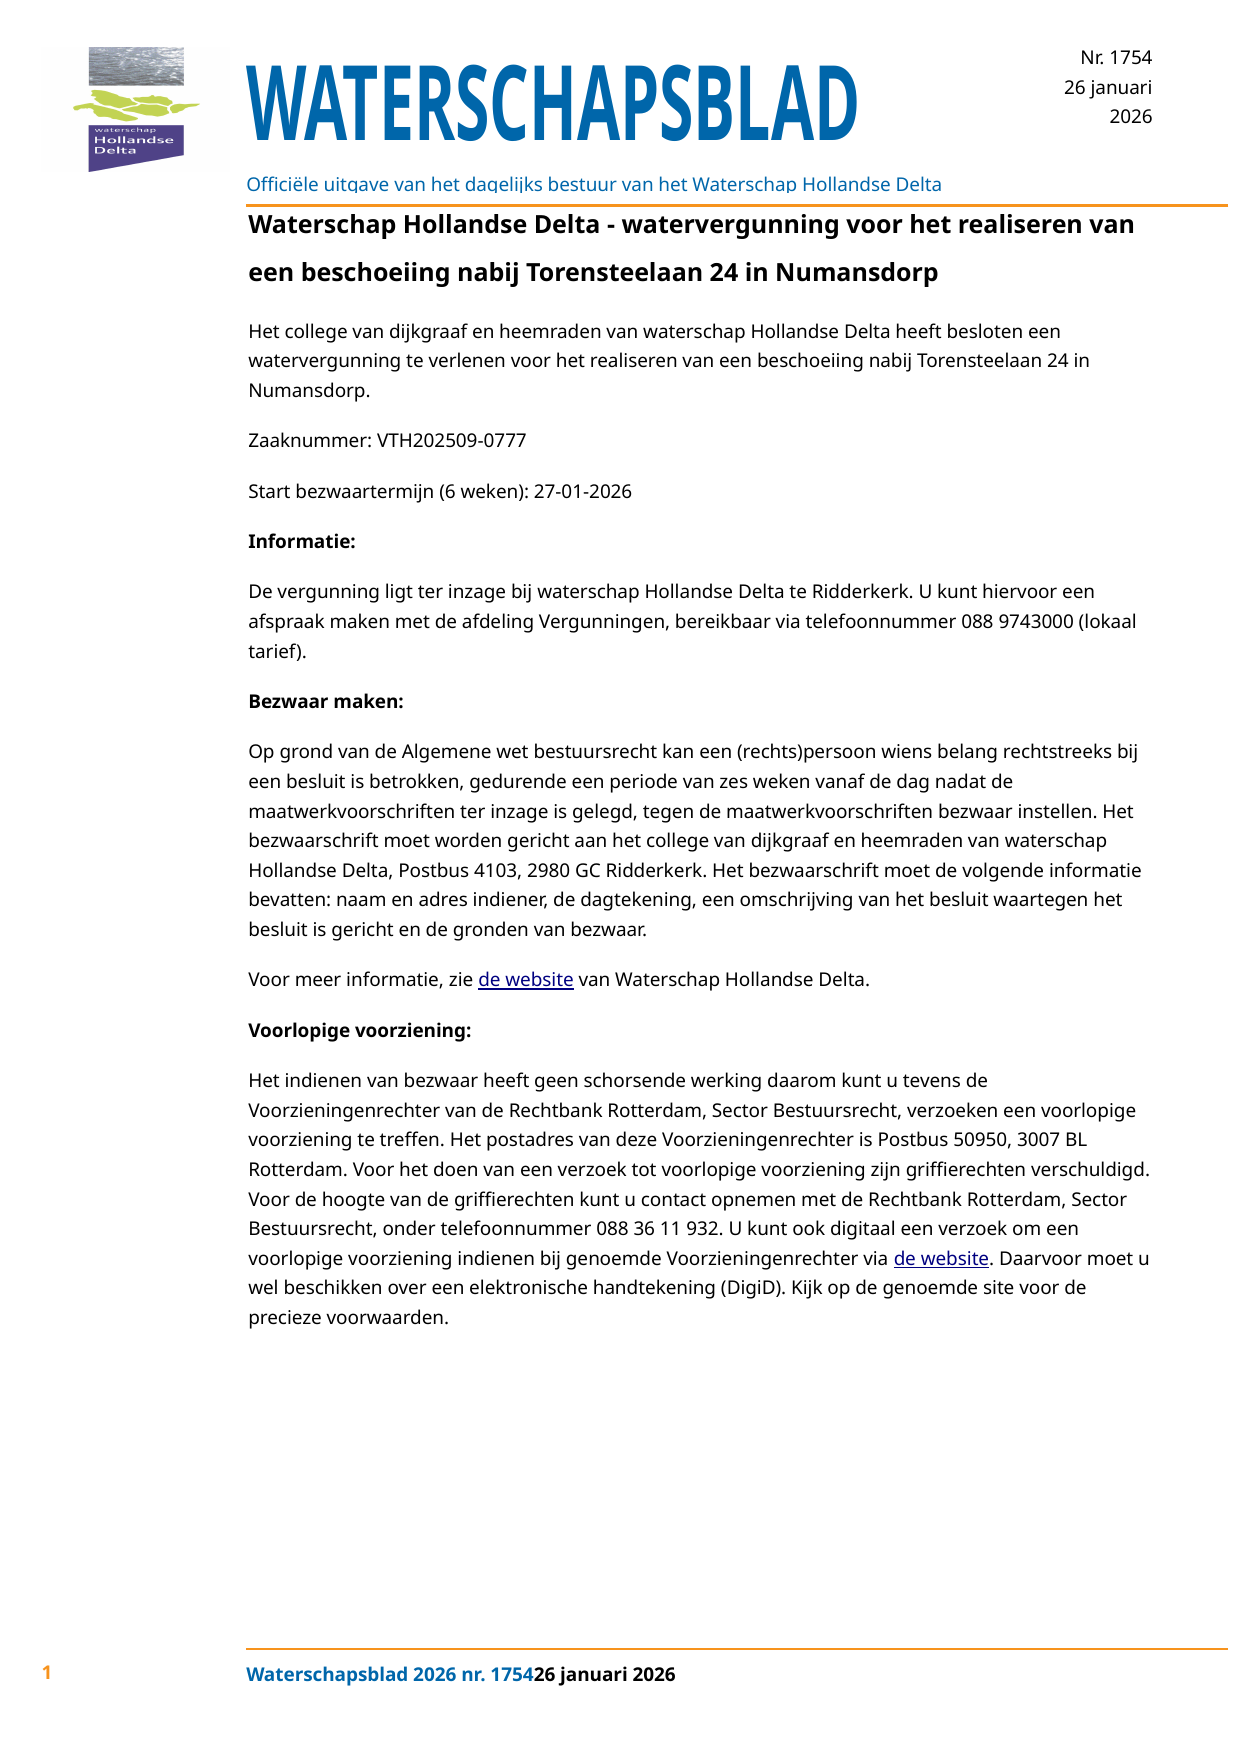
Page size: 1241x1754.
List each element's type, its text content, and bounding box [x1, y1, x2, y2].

text Voorlopige voorziening: [248, 1017, 1152, 1043]
text Voor meer informatie, zie de website van Waterschap Hollandse Delta. [248, 967, 1152, 992]
text De vergunning ligt ter inzage bij waterschap Hollandse Delta te Ridderkerk. U kunt hiervoor een afspraak maken met de afdeling Vergunningen, bereikbaar via telefoonnummer 088 9743000 (lokaal tarief). [248, 579, 1152, 664]
text Waterschap Hollandse Delta - watervergunning voor het realiseren van een beschoeiing nabij Torensteelaan 24 in Numansdorp [248, 207, 1152, 288]
text Het indienen van bezwaar heeft geen schorsende werking daarom kunt u tevens de Voorzieningenrechter van de Rechtbank Rotterdam, Sector Bestuursrecht, verzoeken een voorlopige voorziening te treffen. Het postadres van deze Voorzieningenrechter is Postbus 50950, 3007 BL Rotterdam. Voor het doen van een verzoek tot voorlopige voorziening zijn griffierechten verschuldigd. Voor de hoogte van de griffierechten kunt u contact opnemen met de Rechtbank Rotterdam, Sector Bestuursrecht, onder telefoonnummer 088 36 11 932. U kunt ook digitaal een verzoek om een voorlopige voorziening indienen bij genoemde Voorzieningenrechter via de website. Daarvoor moet u wel beschikken over een elektronische handtekening (DigiD). Kijk op de genoemde site voor de precieze voorwaarden. [248, 1067, 1152, 1330]
text Bezwaar maken: [248, 688, 1152, 714]
text Start bezwaartermijn (6 weken): 27-01-2026 [248, 478, 1152, 504]
text Zaaknummer: VTH202509-0777 [248, 427, 1152, 453]
text Op grond van de Algemene wet bestuursrecht kan een (rechts)persoon wiens belang rechtstreeks bij een besluit is betrokken, gedurende een periode van zes weken vanaf de dag nadat de maatwerkvoorschriften ter inzage is gelegd, tegen de maatwerkvoorschriften bezwaar instellen. Het bezwaarschrift moet worden gericht aan het college van dijkgraaf en heemraden van waterschap Hollandse Delta, Postbus 4103, 2980 GC Ridderkerk. Het bezwaarschrift moet de volgende informatie bevatten: naam en adres indiener, de dagtekening, een omschrijving van het besluit waartegen het besluit is gericht en de gronden van bezwaar. [248, 739, 1152, 942]
text Informatie: [248, 528, 1152, 554]
picture [41, 47, 231, 172]
text Het college van dijkgraaf en heemraden van waterschap Hollandse Delta heeft besloten een watervergunning te verlenen voor het realiseren van een beschoeiing nabij Torensteelaan 24 in Numansdorp. [248, 318, 1152, 403]
